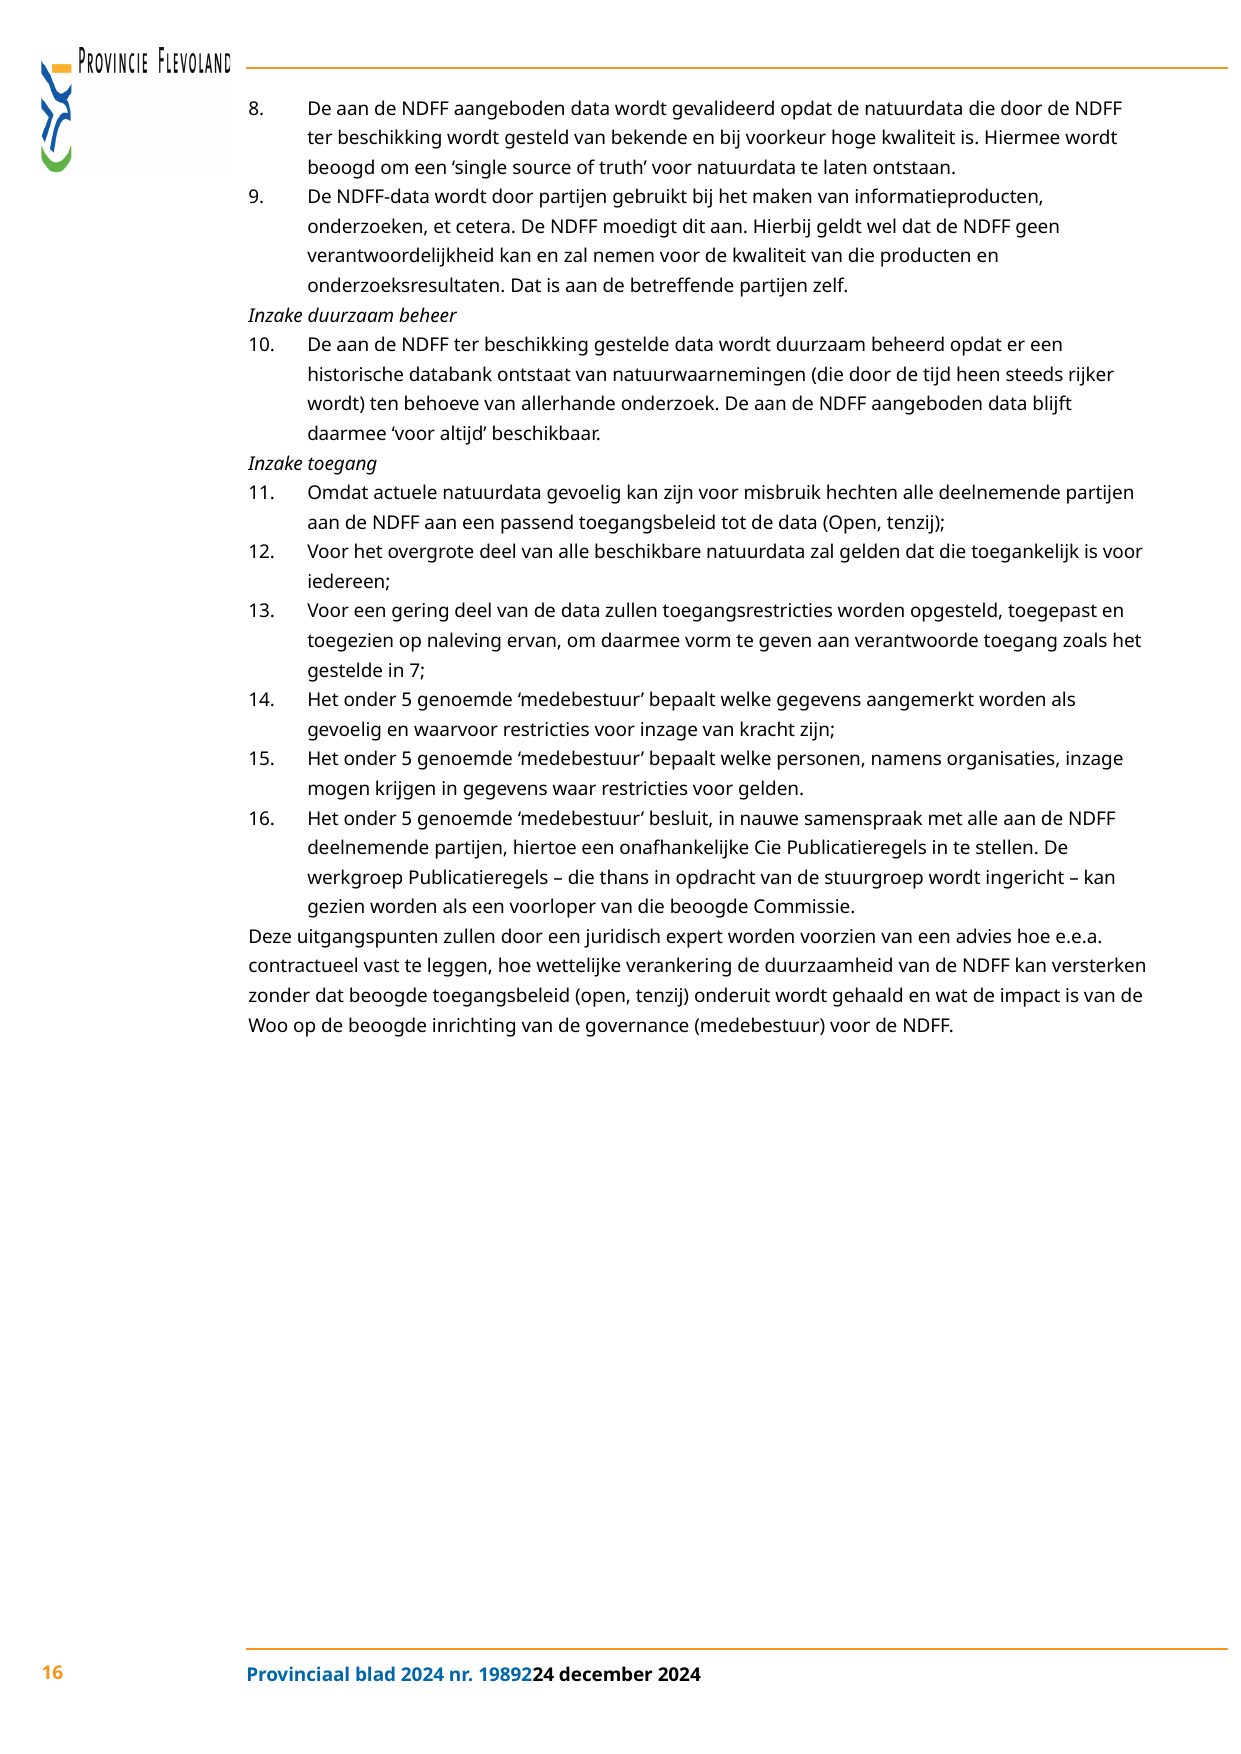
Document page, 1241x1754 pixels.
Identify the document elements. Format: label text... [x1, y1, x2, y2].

list De aan de NDFF aangeboden data wordt gevalideerd opdat de natuurdata die door de NDFF ter beschikking wordt gesteld van bekende en bij voorkeur hoge kwaliteit is. Hiermee wordt beoogd om een ‘single source of truth’ voor natuurdata te laten ontstaan. [248, 95, 1152, 180]
list De NDFF-data wordt door partijen gebruikt bij het maken van informatieproducten, onderzoeken, et cetera. De NDFF moedigt dit aan. Hierbij geldt wel dat de NDFF geen verantwoordelijkheid kan en zal nemen voor de kwaliteit van die producten en onderzoeksresultaten. Dat is aan de betreffende partijen zelf. [248, 183, 1152, 298]
picture [41, 47, 231, 172]
list Omdat actuele natuurdata gevoelig kan zijn voor misbruik hechten alle deelnemende partijen aan de NDFF aan een passend toegangsbeleid tot de data (Open, tenzij); [248, 479, 1152, 535]
list Voor een gering deel van de data zullen toegangsrestricties worden opgesteld, toegepast en toegezien op naleving ervan, om daarmee vorm te geven aan verantwoorde toegang zoals het gestelde in 7; [248, 598, 1152, 683]
text Inzake toegang [248, 450, 1152, 476]
list Het onder 5 genoemde ‘medebestuur’ bepaalt welke personen, namens organisaties, inzage mogen krijgen in gegevens waar restricties voor gelden. [248, 746, 1152, 801]
list De aan de NDFF ter beschikking gestelde data wordt duurzaam beheerd opdat er een historische databank ontstaat van natuurwaarnemingen (die door de tijd heen steeds rijker wordt) ten behoeve van allerhande onderzoek. De aan de NDFF aangeboden data blijft daarmee ‘voor altijd’ beschikbaar. [248, 331, 1152, 446]
list Het onder 5 genoemde ‘medebestuur’ besluit, in nauwe samenspraak met alle aan de NDFF deelnemende partijen, hiertoe een onafhankelijke Cie Publicatieregels in te stellen. De werkgroep Publicatieregels – die thans in opdracht van de stuurgroep wordt ingericht – kan gezien worden als een voorloper van die beoogde Commissie. [248, 805, 1152, 919]
text Inzake duurzaam beheer [248, 302, 1152, 328]
list Het onder 5 genoemde ‘medebestuur’ bepaalt welke gegevens aangemerkt worden als gevoelig en waarvoor restricties voor inzage van kracht zijn; [248, 686, 1152, 742]
list Voor het overgrote deel van alle beschikbare natuurdata zal gelden dat die toegankelijk is voor iedereen; [248, 538, 1152, 594]
text Deze uitgangspunten zullen door een juridisch expert worden voorzien van een advies hoe e.e.a. contractueel vast te leggen, hoe wettelijke verankering de duurzaamheid van de NDFF kan versterken zonder dat beoogde toegangsbeleid (open, tenzij) onderuit wordt gehaald en wat de impact is van de Woo op de beoogde inrichting van de governance (medebestuur) voor de NDFF. [248, 923, 1152, 1038]
